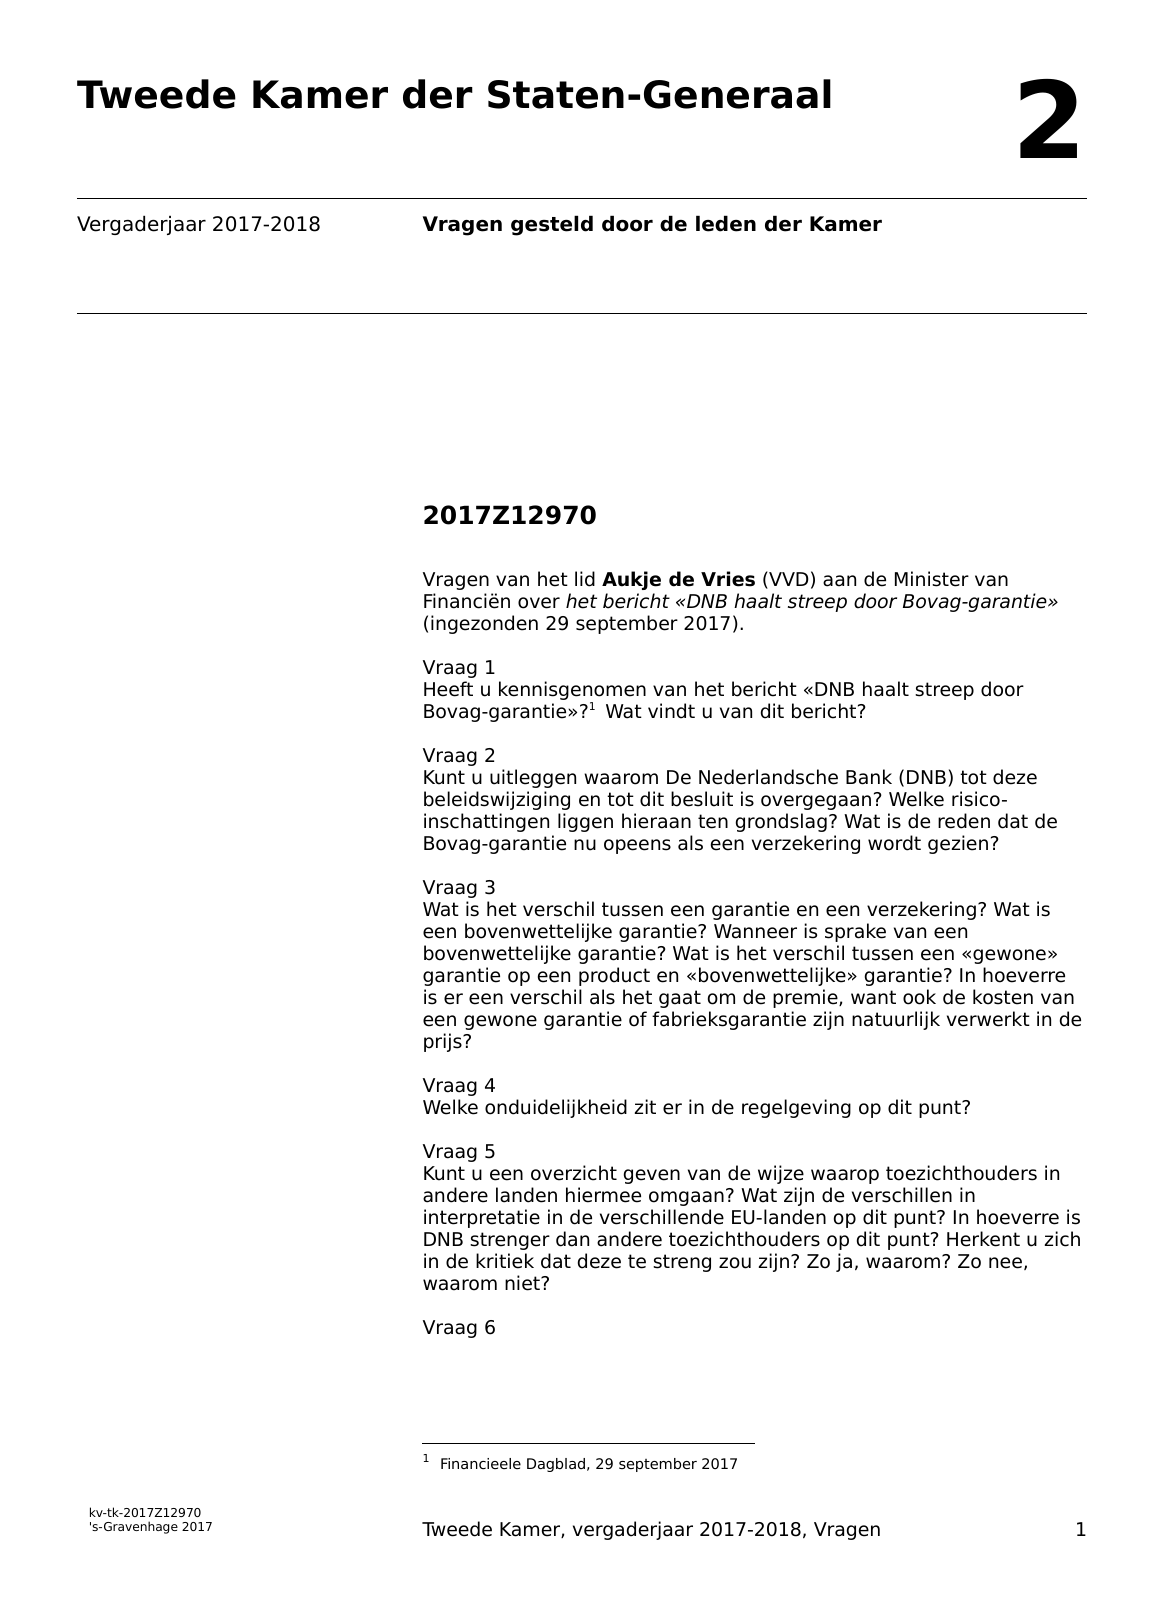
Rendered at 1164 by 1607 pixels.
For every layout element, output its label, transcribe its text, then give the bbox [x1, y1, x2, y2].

text Vraag 6 [422, 1317, 1087, 1339]
table_cell Vragen gesteld door de leden der Kamer [422, 199, 1087, 313]
text Vraag 2 [422, 745, 1087, 767]
text Financieele Dagblad, 29 september 2017 [422, 1452, 1087, 1474]
text Vraag 3 [422, 877, 1087, 899]
text 's-Gravenhage 2017 [88, 1520, 323, 1534]
text Welke onduidelijkheid zit er in de regelgeving op dit punt? [422, 1097, 1087, 1119]
table_cell Vergaderjaar 2017-2018 [77, 199, 422, 313]
text Vraag 1 [422, 657, 1087, 679]
table_header Tweede Kamer der Staten-Generaal [77, 59, 886, 198]
text Vraag 4 [422, 1075, 1087, 1097]
text Vraag 5 [422, 1141, 1087, 1163]
text 2017Z12970 [422, 501, 1087, 531]
text kv-tk-2017Z12970 [88, 1506, 323, 1520]
text Kunt u uitleggen waarom De Nederlandsche Bank (DNB) tot deze beleidswijziging en tot dit besluit is overgegaan? Welke risico-inschattingen liggen hieraan ten grondslag? Wat is de reden dat de Bovag-garantie nu opeens als een verzekering wordt gezien? [422, 767, 1087, 855]
text Kunt u een overzicht geven van de wijze waarop toezichthouders in andere landen hiermee omgaan? Wat zijn de verschillen in interpretatie in de verschillende EU-landen op dit punt? In hoeverre is DNB strenger dan andere toezichthouders op dit punt? Herkent u zich in de kritiek dat deze te streng zou zijn? Zo ja, waarom? Zo nee, waarom niet? [422, 1163, 1087, 1295]
text Heeft u kennisgenomen van het bericht «DNB haalt streep door Bovag-garantie»? Wat vindt u van dit bericht? [422, 679, 1087, 723]
text Wat is het verschil tussen een garantie en een verzekering? Wat is een bovenwettelijke garantie? Wanneer is sprake van een bovenwettelijke garantie? Wat is het verschil tussen een «gewone» garantie op een product en «bovenwettelijke» garantie? In hoeverre is er een verschil als het gaat om de premie, want ook de kosten van een gewone garantie of fabrieksgarantie zijn natuurlijk verwerkt in de prijs? [422, 899, 1087, 1053]
table_header 2 [886, 59, 1087, 198]
text Vragen van het lid Aukje de Vries (VVD) aan de Minister van Financiën over het bericht «DNB haalt streep door Bovag-garantie» (ingezonden 29 september 2017). [422, 569, 1087, 635]
